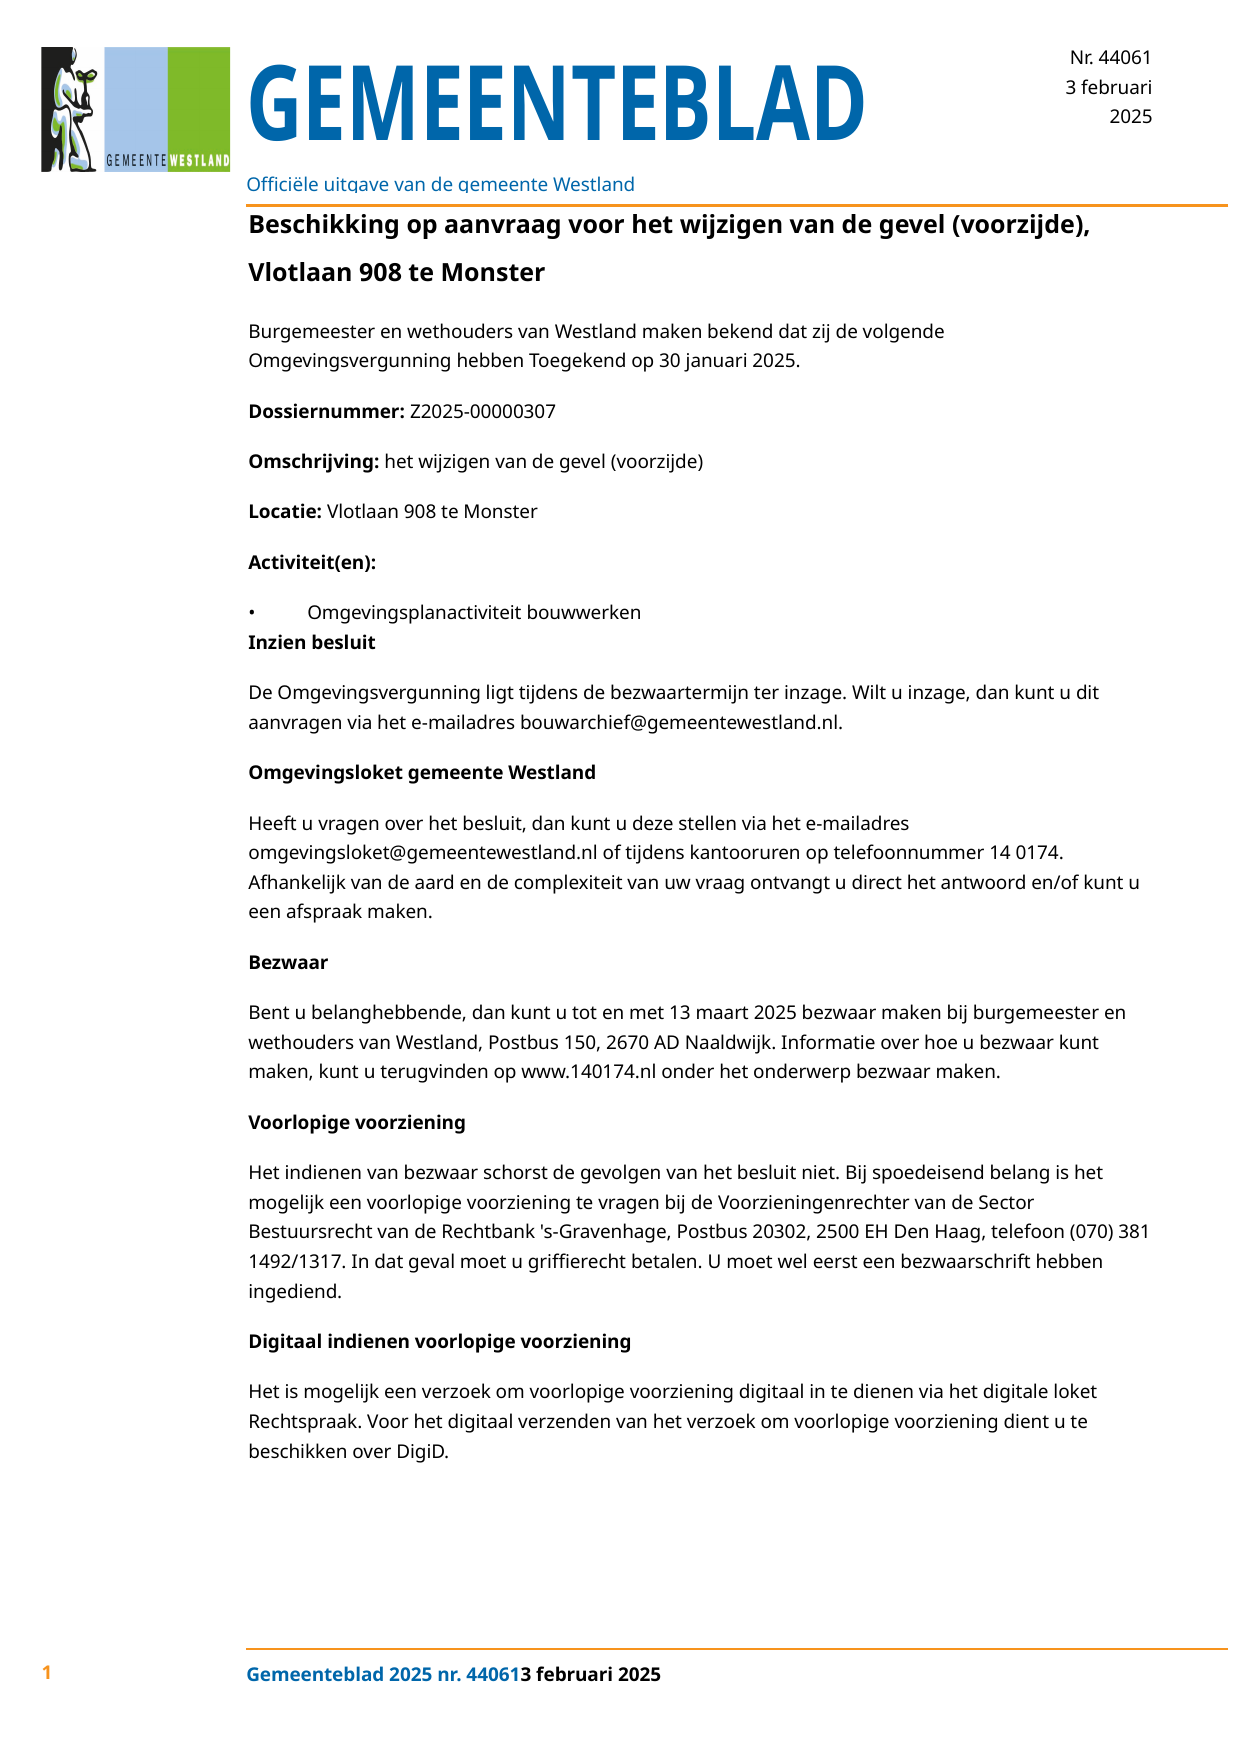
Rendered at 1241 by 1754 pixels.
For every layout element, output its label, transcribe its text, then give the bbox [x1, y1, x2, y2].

text Het is mogelijk een verzoek om voorlopige voorziening digitaal in te dienen via het digitale loket Rechtspraak. Voor het digitaal verzenden van het verzoek om voorlopige voorziening dient u te beschikken over DigiD. [248, 1379, 1152, 1464]
text Bezwaar [248, 949, 1152, 975]
text Activiteit(en): [248, 549, 1152, 575]
text Voorlopige voorziening [248, 1109, 1152, 1135]
picture [41, 47, 231, 172]
text Bent u belanghebbende, dan kunt u tot en met 13 maart 2025 bezwaar maken bij burgemeester en wethouders van Westland, Postbus 150, 2670 AD Naaldwijk. Informatie over hoe u bezwaar kunt maken, kunt u terugvinden op www.140174.nl onder het onderwerp bezwaar maken. [248, 999, 1152, 1084]
text Heeft u vragen over het besluit, dan kunt u deze stellen via het e-mailadres omgevingsloket@gemeentewestland.nl of tijdens kantooruren op telefoonnummer 14 0174. Afhankelijk van de aard en de complexiteit van uw vraag ontvangt u direct het antwoord en/of kunt u een afspraak maken. [248, 810, 1152, 924]
text Locatie: Vlotlaan 908 te Monster [248, 499, 1152, 524]
text Beschikking op aanvraag voor het wijzigen van de gevel (voorzijde), Vlotlaan 908 te Monster [248, 207, 1152, 288]
text Burgemeester en wethouders van Westland maken bekend dat zij de volgende Omgevingsvergunning hebben Toegekend op 30 januari 2025. [248, 318, 1152, 373]
text Omschrijving: het wijzigen van de gevel (voorzijde) [248, 448, 1152, 474]
text Het indienen van bezwaar schorst de gevolgen van het besluit niet. Bij spoedeisend belang is het mogelijk een voorlopige voorziening te vragen bij de Voorzieningenrechter van de Sector Bestuursrecht van de Rechtbank 's-Gravenhage, Postbus 20302, 2500 EH Den Haag, telefoon (070) 381 1492/1317. In dat geval moet u griffierecht betalen. U moet wel eerst een bezwaarschrift hebben ingediend. [248, 1159, 1152, 1304]
text De Omgevingsvergunning ligt tijdens de bezwaartermijn ter inzage. Wilt u inzage, dan kunt u dit aanvragen via het e-mailadres bouwarchief@gemeentewestland.nl. [248, 679, 1152, 735]
text Dossiernummer: Z2025-00000307 [248, 398, 1152, 424]
list Omgevingsplanactiviteit bouwwerken [248, 599, 1152, 625]
text Inzien besluit [248, 629, 1152, 655]
text Omgevingsloket gemeente Westland [248, 759, 1152, 785]
text Digitaal indienen voorlopige voorziening [248, 1328, 1152, 1354]
